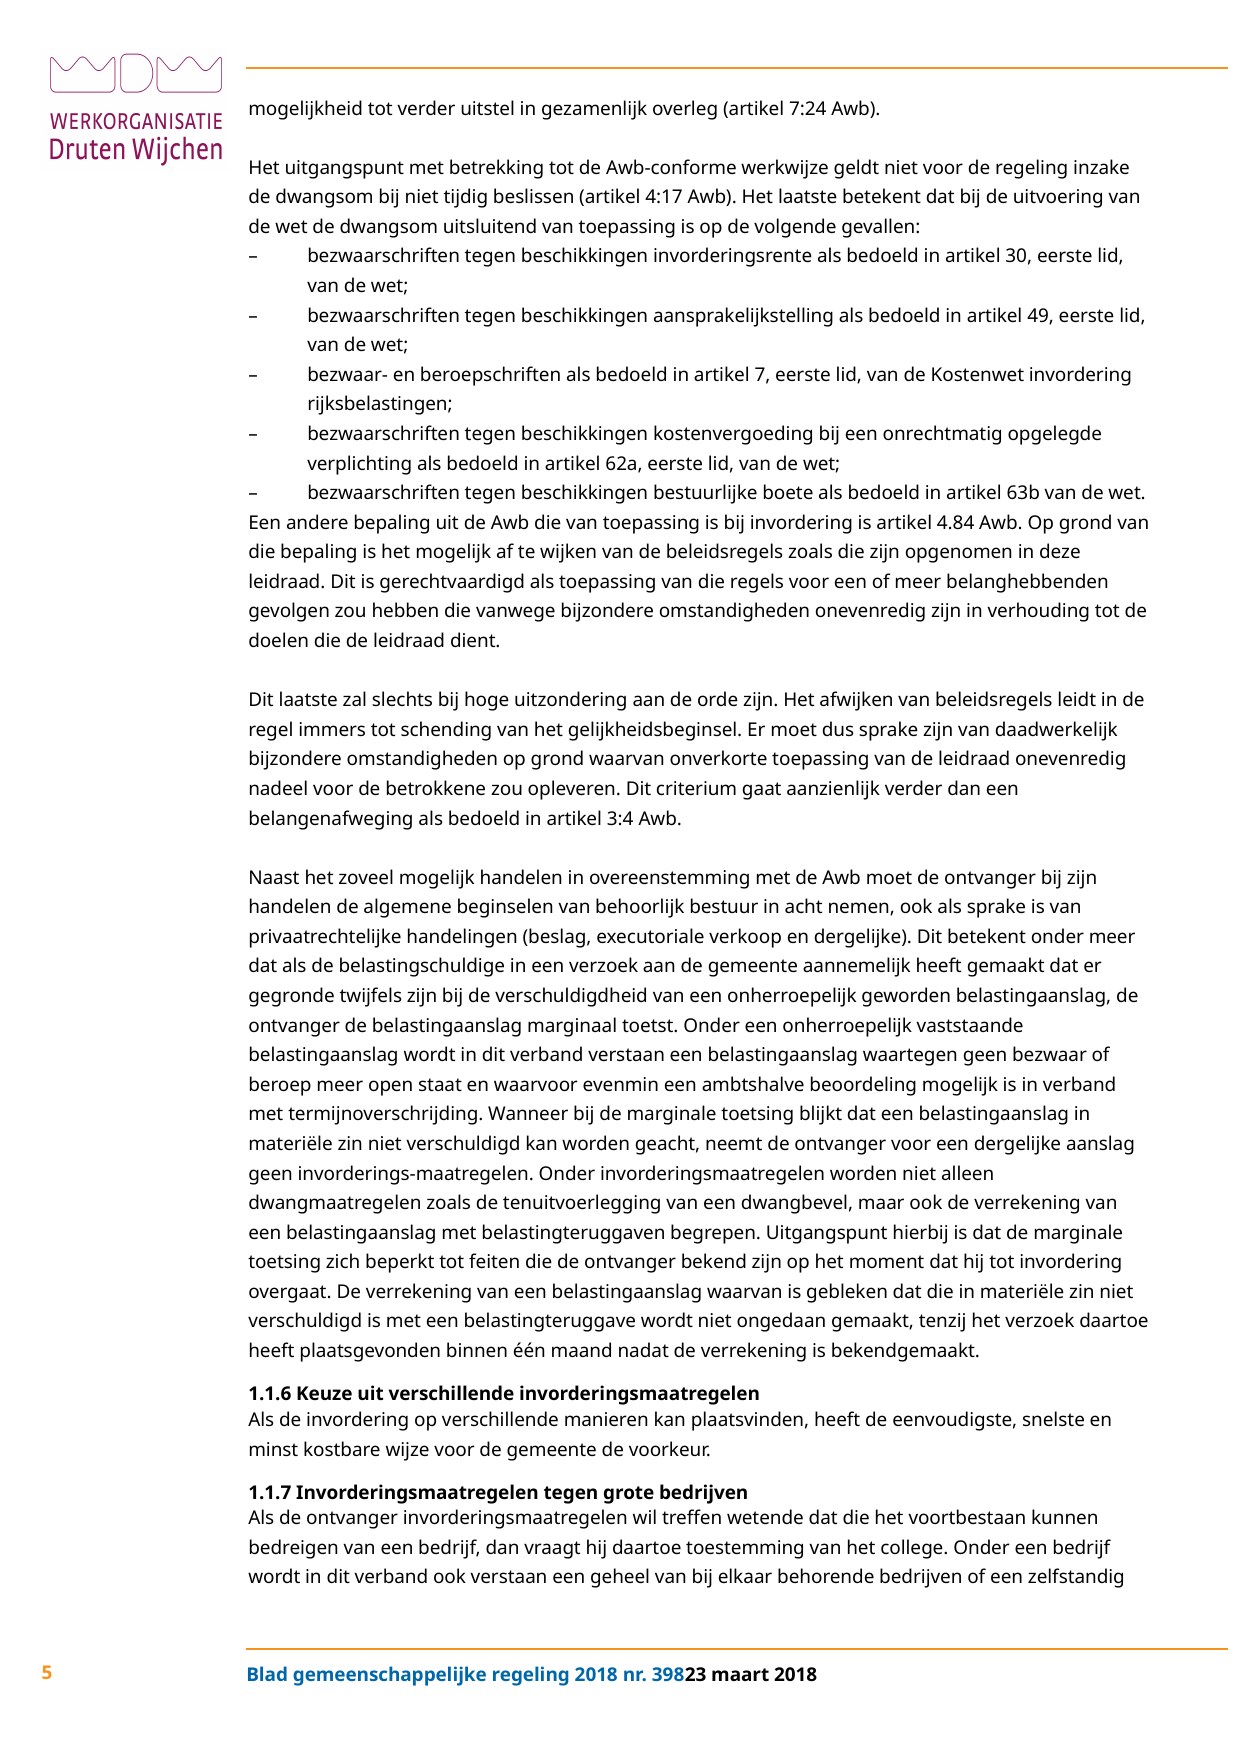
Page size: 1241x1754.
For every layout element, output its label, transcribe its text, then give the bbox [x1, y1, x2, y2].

text 1.1.7 Invorderingsmaatregelen tegen grote bedrijven [248, 1479, 1152, 1504]
list bezwaarschriften tegen beschikkingen aansprakelijkstelling als bedoeld in artikel 49, eerste lid, van de wet; [248, 302, 1152, 357]
text Dit laatste zal slechts bij hoge uitzondering aan de orde zijn. Het afwijken van beleidsregels leidt in de regel immers tot schending van het gelijkheidsbeginsel. Er moet dus sprake zijn van daadwerkelijk bijzondere omstandigheden op grond waarvan onverkorte toepassing van de leidraad onevenredig nadeel voor de betrokkene zou opleveren. Dit criterium gaat aanzienlijk verder dan een belangenafweging als bedoeld in artikel 3:4 Awb. [248, 686, 1152, 831]
text Naast het zoveel mogelijk handelen in overeenstemming met de Awb moet de ontvanger bij zijn handelen de algemene beginselen van behoorlijk bestuur in acht nemen, ook als sprake is van privaatrechtelijke handelingen (beslag, executoriale verkoop en dergelijke). Dit betekent onder meer dat als de belastingschuldige in een verzoek aan de gemeente aannemelijk heeft gemaakt dat er gegronde twijfels zijn bij de verschuldigdheid van een onherroepelijk geworden belastingaanslag, de ontvanger de belastingaanslag marginaal toetst. Onder een onherroepelijk vaststaande belastingaanslag wordt in dit verband verstaan een belastingaanslag waartegen geen bezwaar of beroep meer open staat en waarvoor evenmin een ambtshalve beoordeling mogelijk is in verband met termijnoverschrijding. Wanneer bij de marginale toetsing blijkt dat een belastingaanslag in materiële zin niet verschuldigd kan worden geacht, neemt de ontvanger voor een dergelijke aanslag geen invorderings-maatregelen. Onder invorderingsmaatregelen worden niet alleen dwangmaatregelen zoals de tenuitvoerlegging van een dwangbevel, maar ook de verrekening van een belastingaanslag met belastingteruggaven begrepen. Uitgangspunt hierbij is dat de marginale toetsing zich beperkt tot feiten die de ontvanger bekend zijn op het moment dat hij tot invordering overgaat. De verrekening van een belastingaanslag waarvan is gebleken dat die in materiële zin niet verschuldigd is met een belastingteruggave wordt niet ongedaan gemaakt, tenzij het verzoek daartoe heeft plaatsgevonden binnen één maand nadat de verrekening is bekendgemaakt. [248, 864, 1152, 1363]
list bezwaarschriften tegen beschikkingen kostenvergoeding bij een onrechtmatig opgelegde verplichting als bedoeld in artikel 62a, eerste lid, van de wet; [248, 420, 1152, 476]
text 1.1.6 Keuze uit verschillende invorderingsmaatregelen [248, 1380, 1152, 1406]
list bezwaarschriften tegen beschikkingen invorderingsrente als bedoeld in artikel 30, eerste lid, van de wet; [248, 243, 1152, 298]
text Een andere bepaling uit de Awb die van toepassing is bij invordering is artikel 4.84 Awb. Op grond van die bepaling is het mogelijk af te wijken van de beleidsregels zoals die zijn opgenomen in deze leidraad. Dit is gerechtvaardigd als toepassing van die regels voor een of meer belanghebbenden gevolgen zou hebben die vanwege bijzondere omstandigheden onevenredig zijn in verhouding tot de doelen die de leidraad dient. [248, 509, 1152, 653]
list bezwaar- en beroepschriften als bedoeld in artikel 7, eerste lid, van de Kostenwet invordering rijksbelastingen; [248, 361, 1152, 416]
text mogelijkheid tot verder uitstel in gezamenlijk overleg (artikel 7:24 Awb). [248, 95, 1152, 121]
text Als de invordering op verschillende manieren kan plaatsvinden, heeft de eenvoudigste, snelste en minst kostbare wijze voor de gemeente de voorkeur. [248, 1406, 1152, 1461]
text Het uitgangspunt met betrekking tot de Awb-conforme werkwijze geldt niet voor de regeling inzake de dwangsom bij niet tijdig beslissen (artikel 4:17 Awb). Het laatste betekent dat bij de uitvoering van de wet de dwangsom uitsluitend van toepassing is op de volgende gevallen: [248, 154, 1152, 239]
list bezwaarschriften tegen beschikkingen bestuurlijke boete als bedoeld in artikel 63b van de wet. [248, 479, 1152, 505]
picture [41, 47, 231, 172]
text Als de ontvanger invorderingsmaatregelen wil treffen wetende dat die het voortbestaan kunnen bedreigen van een bedrijf, dan vraagt hij daartoe toestemming van het college. Onder een bedrijf wordt in dit verband ook verstaan een geheel van bij elkaar behorende bedrijven of een zelfstandig [248, 1504, 1152, 1589]
